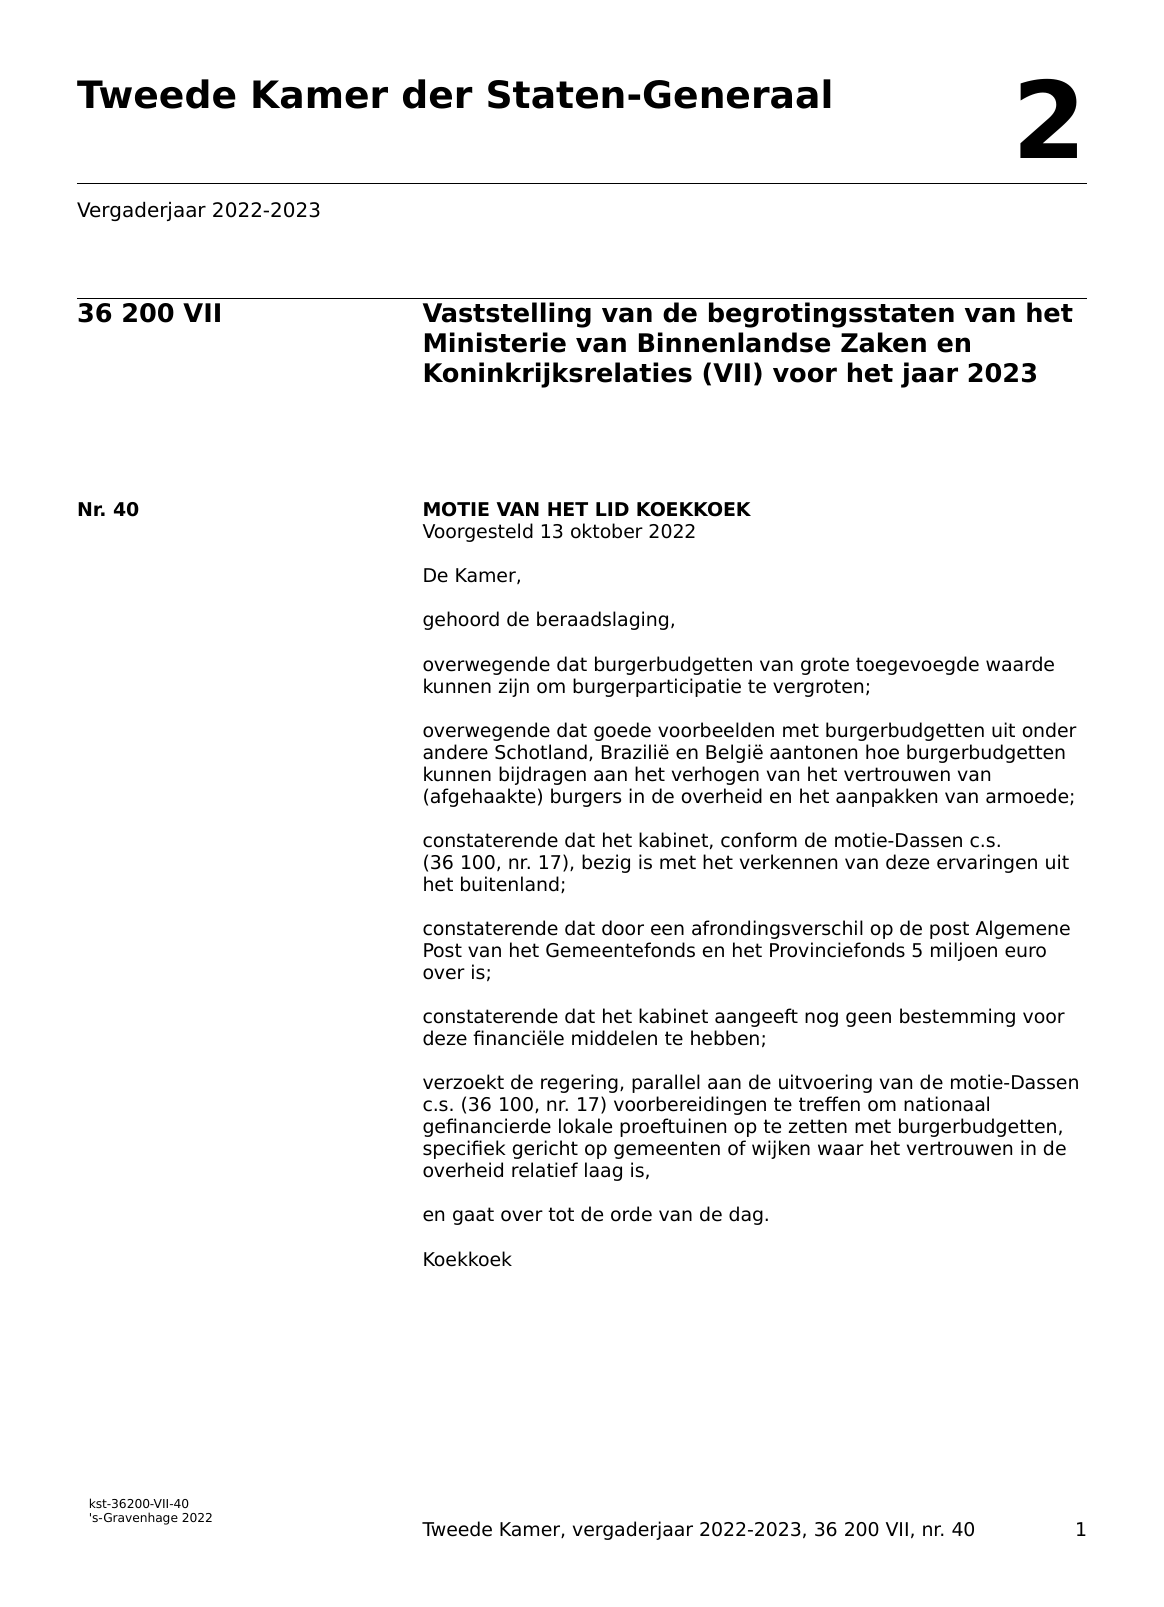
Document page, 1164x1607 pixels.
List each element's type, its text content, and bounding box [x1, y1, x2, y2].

text constaterende dat door een afrondingsverschil op de post Algemene Post van het Gemeentefonds en het Provinciefonds 5 miljoen euro over is; [422, 918, 1087, 984]
text en gaat over tot de orde van de dag. [422, 1204, 1087, 1226]
subtitle 36 200 VII Vaststelling van de begrotingsstaten van het Ministerie van Binnenlandse Zaken en Koninkrijksrelaties (VII) voor het jaar 2023 [77, 299, 1087, 388]
table_header Tweede Kamer der Staten-Generaal [77, 59, 886, 183]
text 's-Gravenhage 2022 [88, 1511, 323, 1525]
text overwegende dat goede voorbeelden met burgerbudgetten uit onder andere Schotland, Brazilië en België aantonen hoe burgerbudgetten kunnen bijdragen aan het verhogen van het vertrouwen van (afgehaakte) burgers in de overheid en het aanpakken van armoede; [422, 720, 1087, 808]
table_cell Vergaderjaar 2022-2023 [77, 184, 1087, 298]
text Voorgesteld 13 oktober 2022 [422, 521, 1087, 543]
text verzoekt de regering, parallel aan de uitvoering van de motie-Dassen c.s. (36 100, nr. 17) voorbereidingen te treffen om nationaal gefinancierde lokale proeftuinen op te zetten met burgerbudgetten, specifiek gericht op gemeenten of wijken waar het vertrouwen in de overheid relatief laag is, [422, 1072, 1087, 1182]
table_header 2 [886, 59, 1087, 183]
subtitle Nr. 40 MOTIE VAN HET LID KOEKKOEK [77, 499, 1087, 521]
text constaterende dat het kabinet aangeeft nog geen bestemming voor deze financiële middelen te hebben; [422, 1006, 1087, 1050]
text constaterende dat het kabinet, conform de motie-Dassen c.s. (36 100, nr. 17), bezig is met het verkennen van deze ervaringen uit het buitenland; [422, 830, 1087, 896]
text kst-36200-VII-40 [88, 1497, 323, 1511]
text gehoord de beraadslaging, [422, 609, 1087, 631]
text Koekkoek [422, 1248, 1087, 1270]
text overwegende dat burgerbudgetten van grote toegevoegde waarde kunnen zijn om burgerparticipatie te vergroten; [422, 653, 1087, 697]
text De Kamer, [422, 565, 1087, 587]
